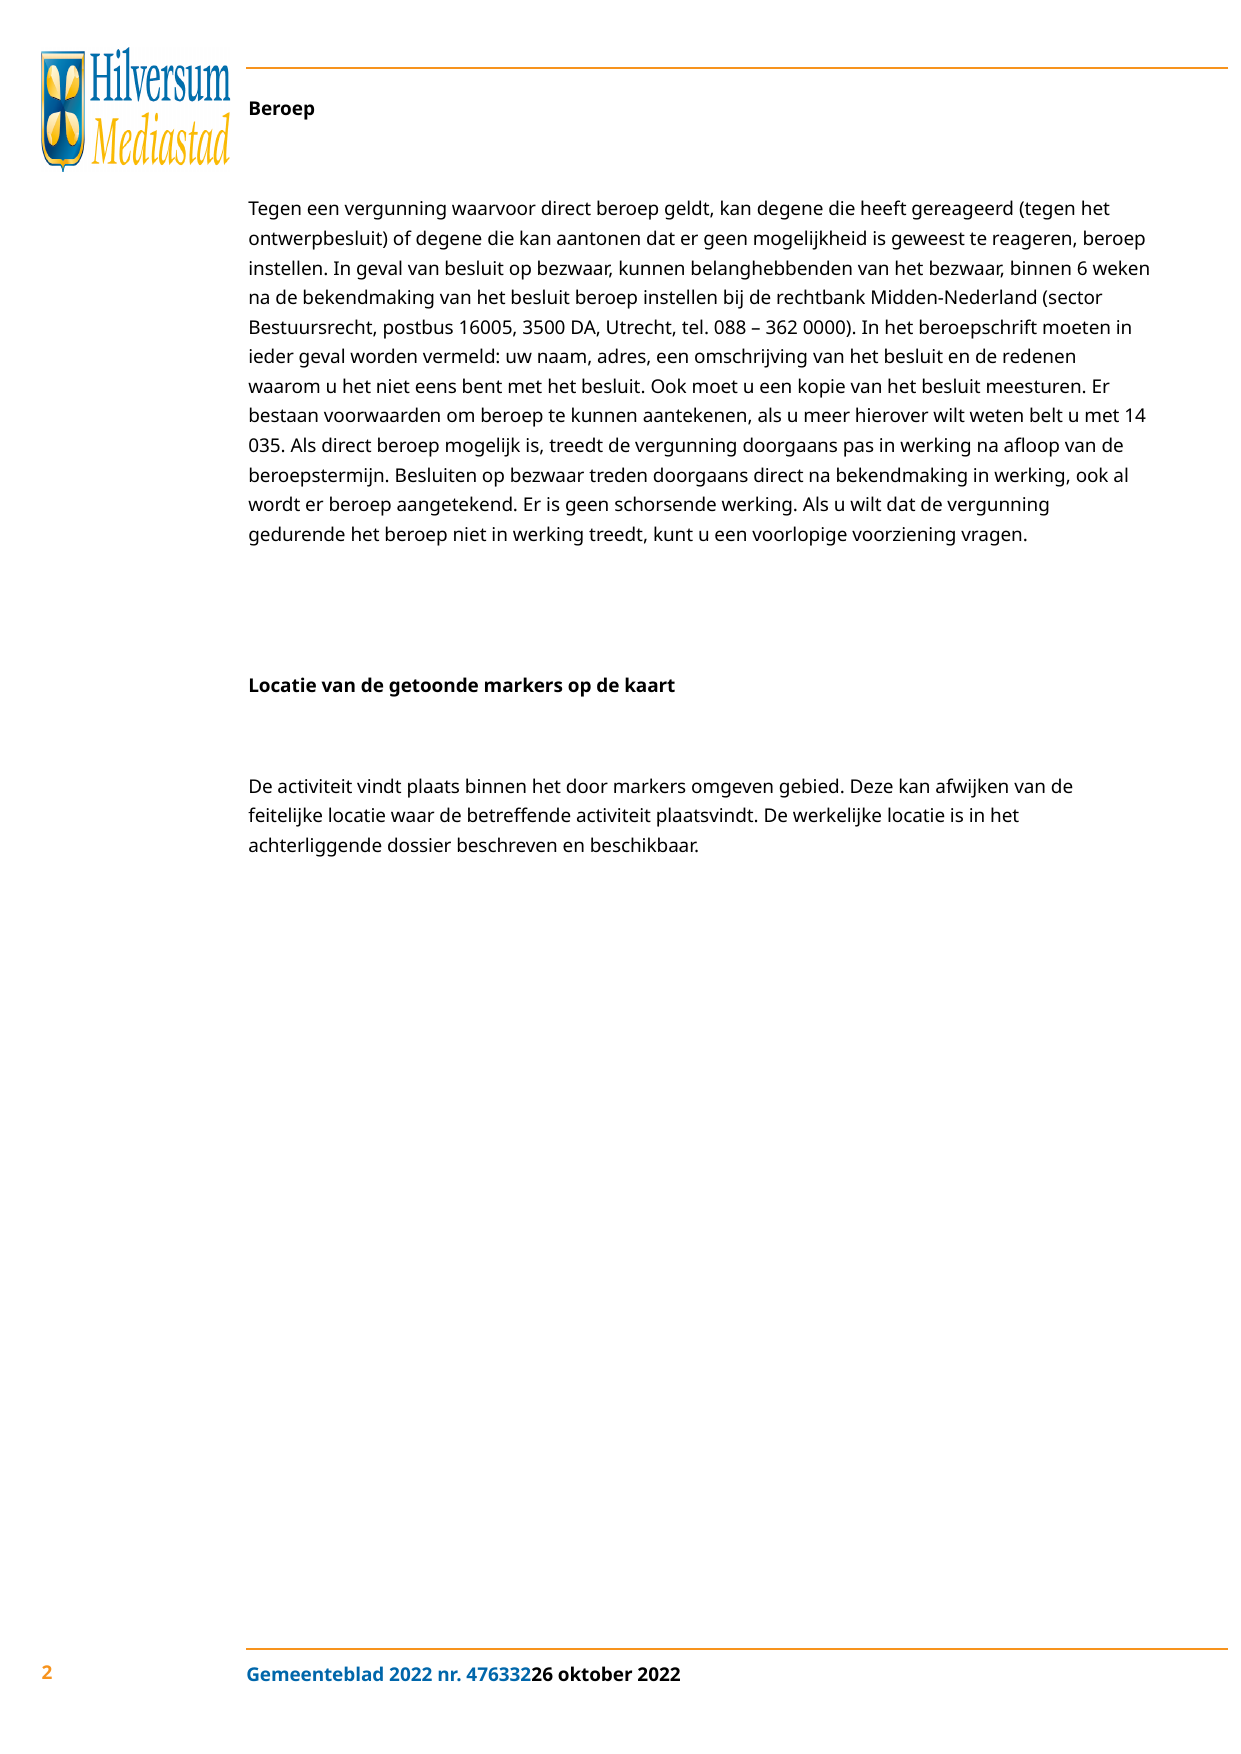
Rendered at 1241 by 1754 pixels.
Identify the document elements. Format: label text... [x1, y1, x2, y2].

text Locatie van de getoonde markers op de kaart [248, 672, 1152, 698]
text Tegen een vergunning waarvoor direct beroep geldt, kan degene die heeft gereageerd (tegen het ontwerpbesluit) of degene die kan aantonen dat er geen mogelijkheid is geweest te reageren, beroep instellen. In geval van besluit op bezwaar, kunnen belanghebbenden van het bezwaar, binnen 6 weken na de bekendmaking van het besluit beroep instellen bij de rechtbank Midden-Nederland (sector Bestuursrecht, postbus 16005, 3500 DA, Utrecht, tel. 088 – 362 0000). In het beroepschrift moeten in ieder geval worden vermeld: uw naam, adres, een omschrijving van het besluit en de redenen waarom u het niet eens bent met het besluit. Ook moet u een kopie van het besluit meesturen. Er bestaan voorwaarden om beroep te kunnen aantekenen, als u meer hierover wilt weten belt u met 14 035. Als direct beroep mogelijk is, treedt de vergunning doorgaans pas in werking na afloop van de beroepstermijn. Besluiten op bezwaar treden doorgaans direct na bekendmaking in werking, ook al wordt er beroep aangetekend. Er is geen schorsende werking. Als u wilt dat de vergunning gedurende het beroep niet in werking treedt, kunt u een voorlopige voorziening vragen. [248, 196, 1152, 547]
text De activiteit vindt plaats binnen het door markers omgeven gebied. Deze kan afwijken van de feitelijke locatie waar de betreffende activiteit plaatsvindt. De werkelijke locatie is in het achterliggende dossier beschreven en beschikbaar. [248, 773, 1152, 858]
picture [41, 47, 231, 172]
text Beroep [248, 95, 1152, 121]
